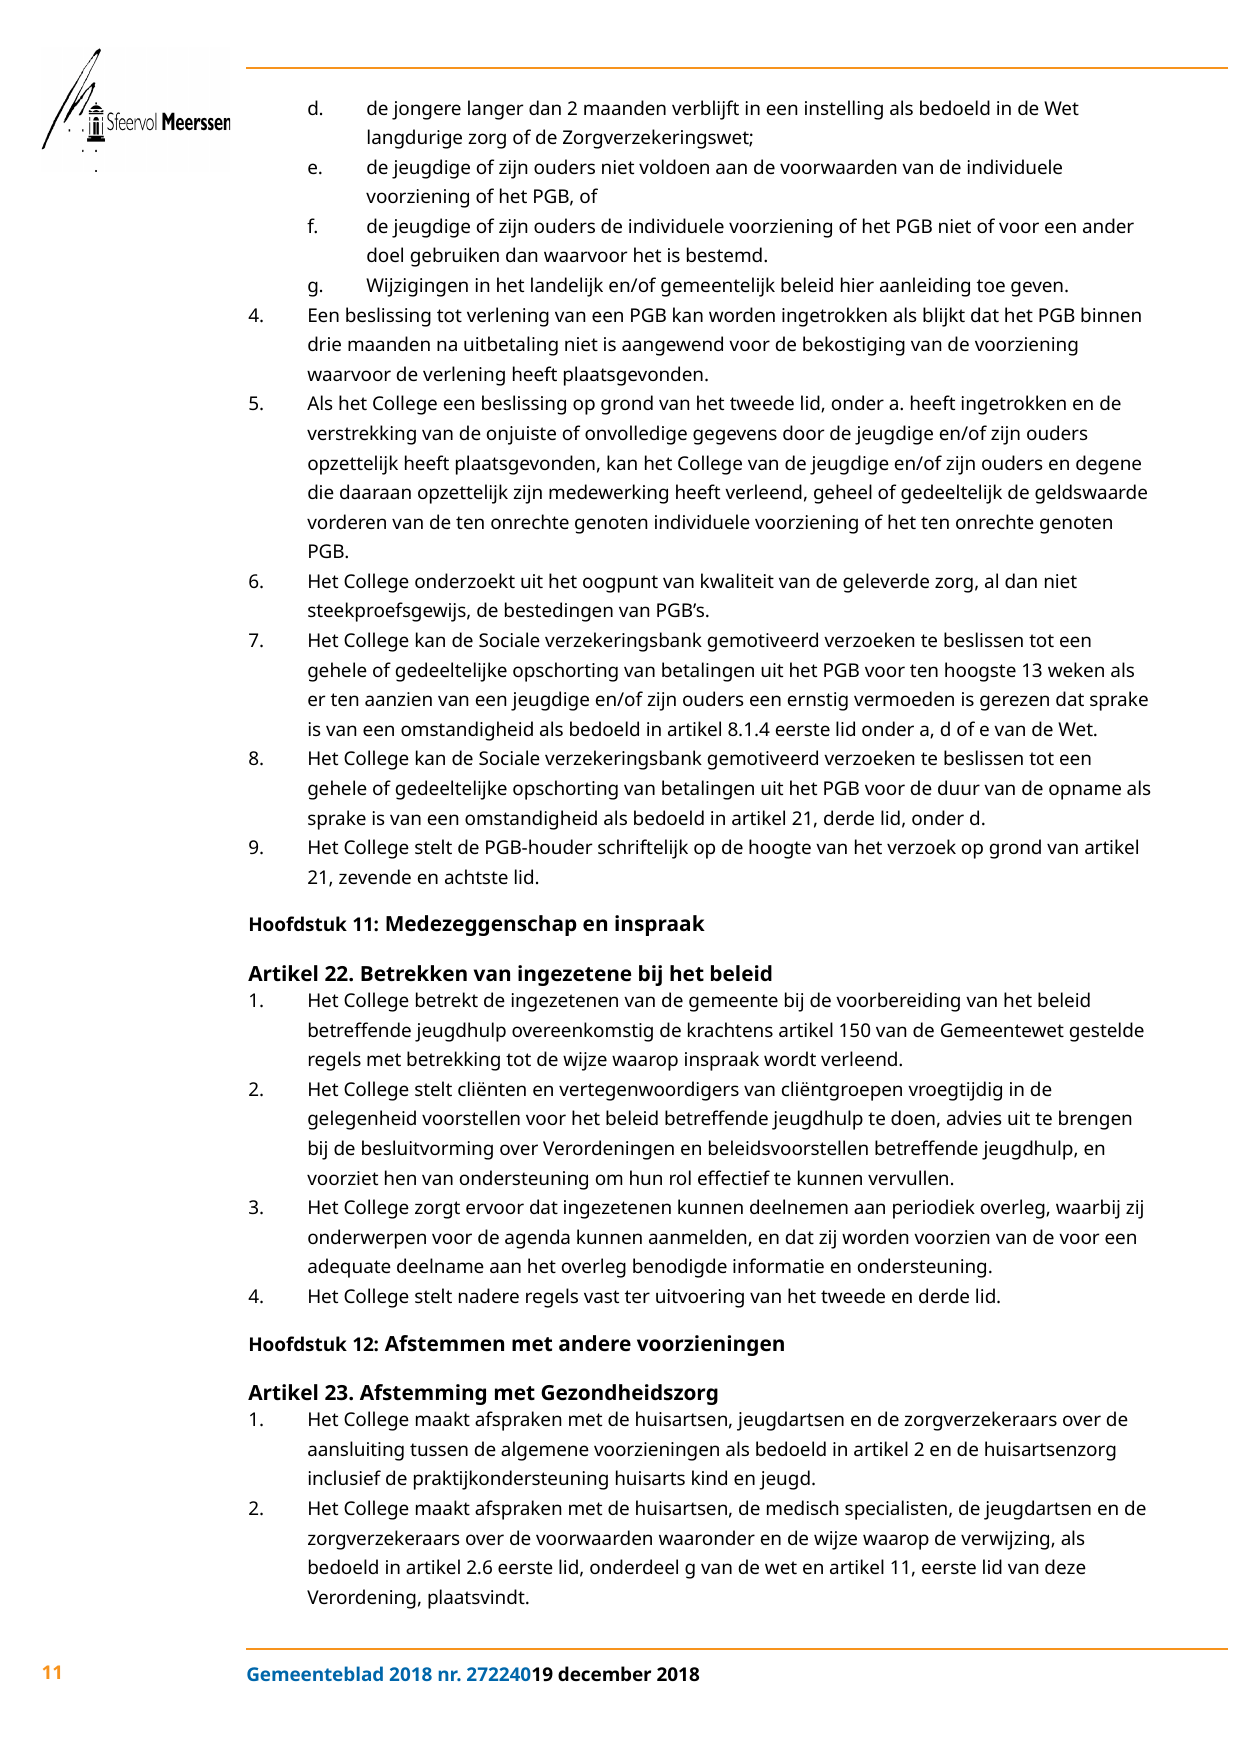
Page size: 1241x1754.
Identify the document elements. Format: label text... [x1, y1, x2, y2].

text Hoofdstuk 12: Afstemmen met andere voorzieningen [248, 1329, 1152, 1357]
list Wijzigingen in het landelijk en/of gemeentelijk beleid hier aanleiding toe geven. [307, 272, 1152, 298]
list Het College stelt de PGB-houder schriftelijk op de hoogte van het verzoek op grond van artikel 21, zevende en achtste lid. [248, 834, 1152, 890]
list Het College stelt cliënten en vertegenwoordigers van cliëntgroepen vroegtijdig in de gelegenheid voorstellen voor het beleid betreffende jeugdhulp te doen, advies uit te brengen bij de besluitvorming over Verordeningen en beleidsvoorstellen betreffende jeugdhulp, en voorziet hen van ondersteuning om hun rol effectief te kunnen vervullen. [248, 1076, 1152, 1191]
text Artikel 22. Betrekken van ingezetene bij het beleid [248, 959, 1152, 987]
list de jeugdige of zijn ouders niet voldoen aan de voorwaarden van de individuele voorziening of het PGB, of [307, 154, 1152, 209]
list Het College onderzoekt uit het oogpunt van kwaliteit van de geleverde zorg, al dan niet steekproefsgewijs, de bestedingen van PGB’s. [248, 568, 1152, 623]
list Het College maakt afspraken met de huisartsen, de medisch specialisten, de jeugdartsen en de zorgverzekeraars over de voorwaarden waaronder en de wijze waarop de verwijzing, als bedoeld in artikel 2.6 eerste lid, onderdeel g van de wet en artikel 11, eerste lid van deze Verordening, plaatsvindt. [248, 1495, 1152, 1610]
picture [41, 47, 231, 172]
list Het College kan de Sociale verzekeringsbank gemotiveerd verzoeken te beslissen tot een gehele of gedeeltelijke opschorting van betalingen uit het PGB voor ten hoogste 13 weken als er ten aanzien van een jeugdige en/of zijn ouders een ernstig vermoeden is gerezen dat sprake is van een omstandigheid als bedoeld in artikel 8.1.4 eerste lid onder a, d of e van de Wet. [248, 627, 1152, 742]
list de jeugdige of zijn ouders de individuele voorziening of het PGB niet of voor een ander doel gebruiken dan waarvoor het is bestemd. [307, 213, 1152, 268]
list Het College betrekt de ingezetenen van de gemeente bij de voorbereiding van het beleid betreffende jeugdhulp overeenkomstig de krachtens artikel 150 van de Gemeentewet gestelde regels met betrekking tot de wijze waarop inspraak wordt verleend. [248, 987, 1152, 1072]
list Als het College een beslissing op grond van het tweede lid, onder a. heeft ingetrokken en de verstrekking van de onjuiste of onvolledige gegevens door de jeugdige en/of zijn ouders opzettelijk heeft plaatsgevonden, kan het College van de jeugdige en/of zijn ouders en degene die daaraan opzettelijk zijn medewerking heeft verleend, geheel of gedeeltelijk de geldswaarde vorderen van de ten onrechte genoten individuele voorziening of het ten onrechte genoten PGB. [248, 391, 1152, 564]
list de jongere langer dan 2 maanden verblijft in een instelling als bedoeld in de Wet langdurige zorg of de Zorgverzekeringswet; [307, 95, 1152, 150]
list Een beslissing tot verlening van een PGB kan worden ingetrokken als blijkt dat het PGB binnen drie maanden na uitbetaling niet is aangewend voor de bekostiging van de voorziening waarvoor de verlening heeft plaatsgevonden. [248, 302, 1152, 387]
list Het College zorgt ervoor dat ingezetenen kunnen deelnemen aan periodiek overleg, waarbij zij onderwerpen voor de agenda kunnen aanmelden, en dat zij worden voorzien van de voor een adequate deelname aan het overleg benodigde informatie en ondersteuning. [248, 1194, 1152, 1279]
list Het College maakt afspraken met de huisartsen, jeugdartsen en de zorgverzekeraars over de aansluiting tussen de algemene voorzieningen als bedoeld in artikel 2 en de huisartsenzorg inclusief de praktijkondersteuning huisarts kind en jeugd. [248, 1406, 1152, 1491]
text Artikel 23. Afstemming met Gezondheidszorg [248, 1378, 1152, 1406]
list Het College stelt nadere regels vast ter uitvoering van het tweede en derde lid. [248, 1283, 1152, 1309]
text Hoofdstuk 11: Medezeggenschap en inspraak [248, 909, 1152, 938]
list Het College kan de Sociale verzekeringsbank gemotiveerd verzoeken te beslissen tot een gehele of gedeeltelijke opschorting van betalingen uit het PGB voor de duur van de opname als sprake is van een omstandigheid als bedoeld in artikel 21, derde lid, onder d. [248, 746, 1152, 831]
